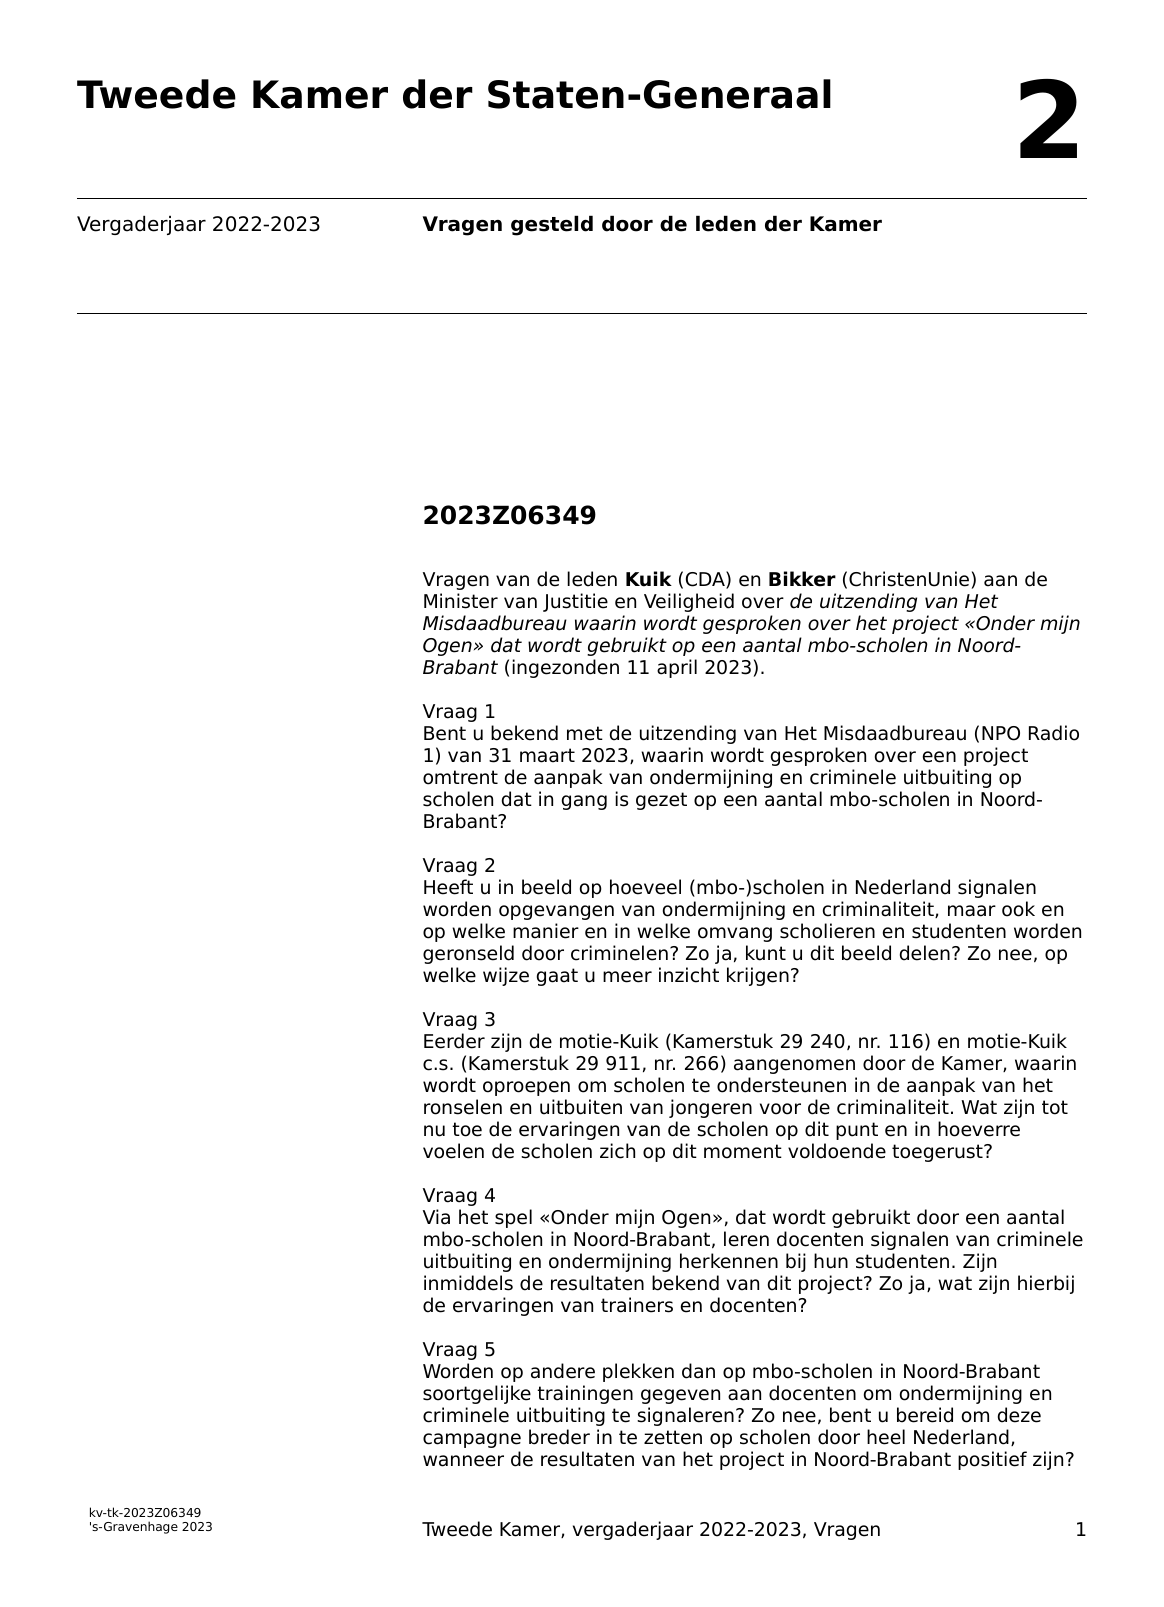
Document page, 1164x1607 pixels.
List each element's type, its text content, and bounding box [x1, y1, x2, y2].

text Vraag 4 [422, 1185, 1087, 1207]
table_cell Vragen gesteld door de leden der Kamer [422, 199, 1087, 313]
table_cell Vergaderjaar 2022-2023 [77, 199, 422, 313]
text Vraag 1 [422, 701, 1087, 723]
text kv-tk-2023Z06349 [88, 1506, 323, 1520]
text Via het spel «Onder mijn Ogen», dat wordt gebruikt door een aantal mbo-scholen in Noord-Brabant, leren docenten signalen van criminele uitbuiting en ondermijning herkennen bij hun studenten. Zijn inmiddels de resultaten bekend van dit project? Zo ja, wat zijn hierbij de ervaringen van trainers en docenten? [422, 1207, 1087, 1317]
text Vraag 2 [422, 855, 1087, 877]
text Vraag 3 [422, 1009, 1087, 1031]
text Vraag 5 [422, 1339, 1087, 1361]
text 2023Z06349 [422, 501, 1087, 531]
text 's-Gravenhage 2023 [88, 1520, 323, 1534]
table_header Tweede Kamer der Staten-Generaal [77, 59, 886, 198]
text Eerder zijn de motie-Kuik (Kamerstuk 29 240, nr. 116) en motie-Kuik c.s. (Kamerstuk 29 911, nr. 266) aangenomen door de Kamer, waarin wordt oproepen om scholen te ondersteunen in de aanpak van het ronselen en uitbuiten van jongeren voor de criminaliteit. Wat zijn tot nu toe de ervaringen van de scholen op dit punt en in hoeverre voelen de scholen zich op dit moment voldoende toegerust? [422, 1031, 1087, 1163]
text Worden op andere plekken dan op mbo-scholen in Noord-Brabant soortgelijke trainingen gegeven aan docenten om ondermijning en criminele uitbuiting te signaleren? Zo nee, bent u bereid om deze campagne breder in te zetten op scholen door heel Nederland, wanneer de resultaten van het project in Noord-Brabant positief zijn? [422, 1361, 1087, 1471]
table_header 2 [886, 59, 1087, 198]
text Heeft u in beeld op hoeveel (mbo-)scholen in Nederland signalen worden opgevangen van ondermijning en criminaliteit, maar ook en op welke manier en in welke omvang scholieren en studenten worden geronseld door criminelen? Zo ja, kunt u dit beeld delen? Zo nee, op welke wijze gaat u meer inzicht krijgen? [422, 877, 1087, 987]
text Vragen van de leden Kuik (CDA) en Bikker (ChristenUnie) aan de Minister van Justitie en Veiligheid over de uitzending van Het Misdaadbureau waarin wordt gesproken over het project «Onder mijn Ogen» dat wordt gebruikt op een aantal mbo-scholen in Noord-Brabant (ingezonden 11 april 2023). [422, 569, 1087, 679]
text Bent u bekend met de uitzending van Het Misdaadbureau (NPO Radio 1) van 31 maart 2023, waarin wordt gesproken over een project omtrent de aanpak van ondermijning en criminele uitbuiting op scholen dat in gang is gezet op een aantal mbo-scholen in Noord-Brabant? [422, 723, 1087, 833]
